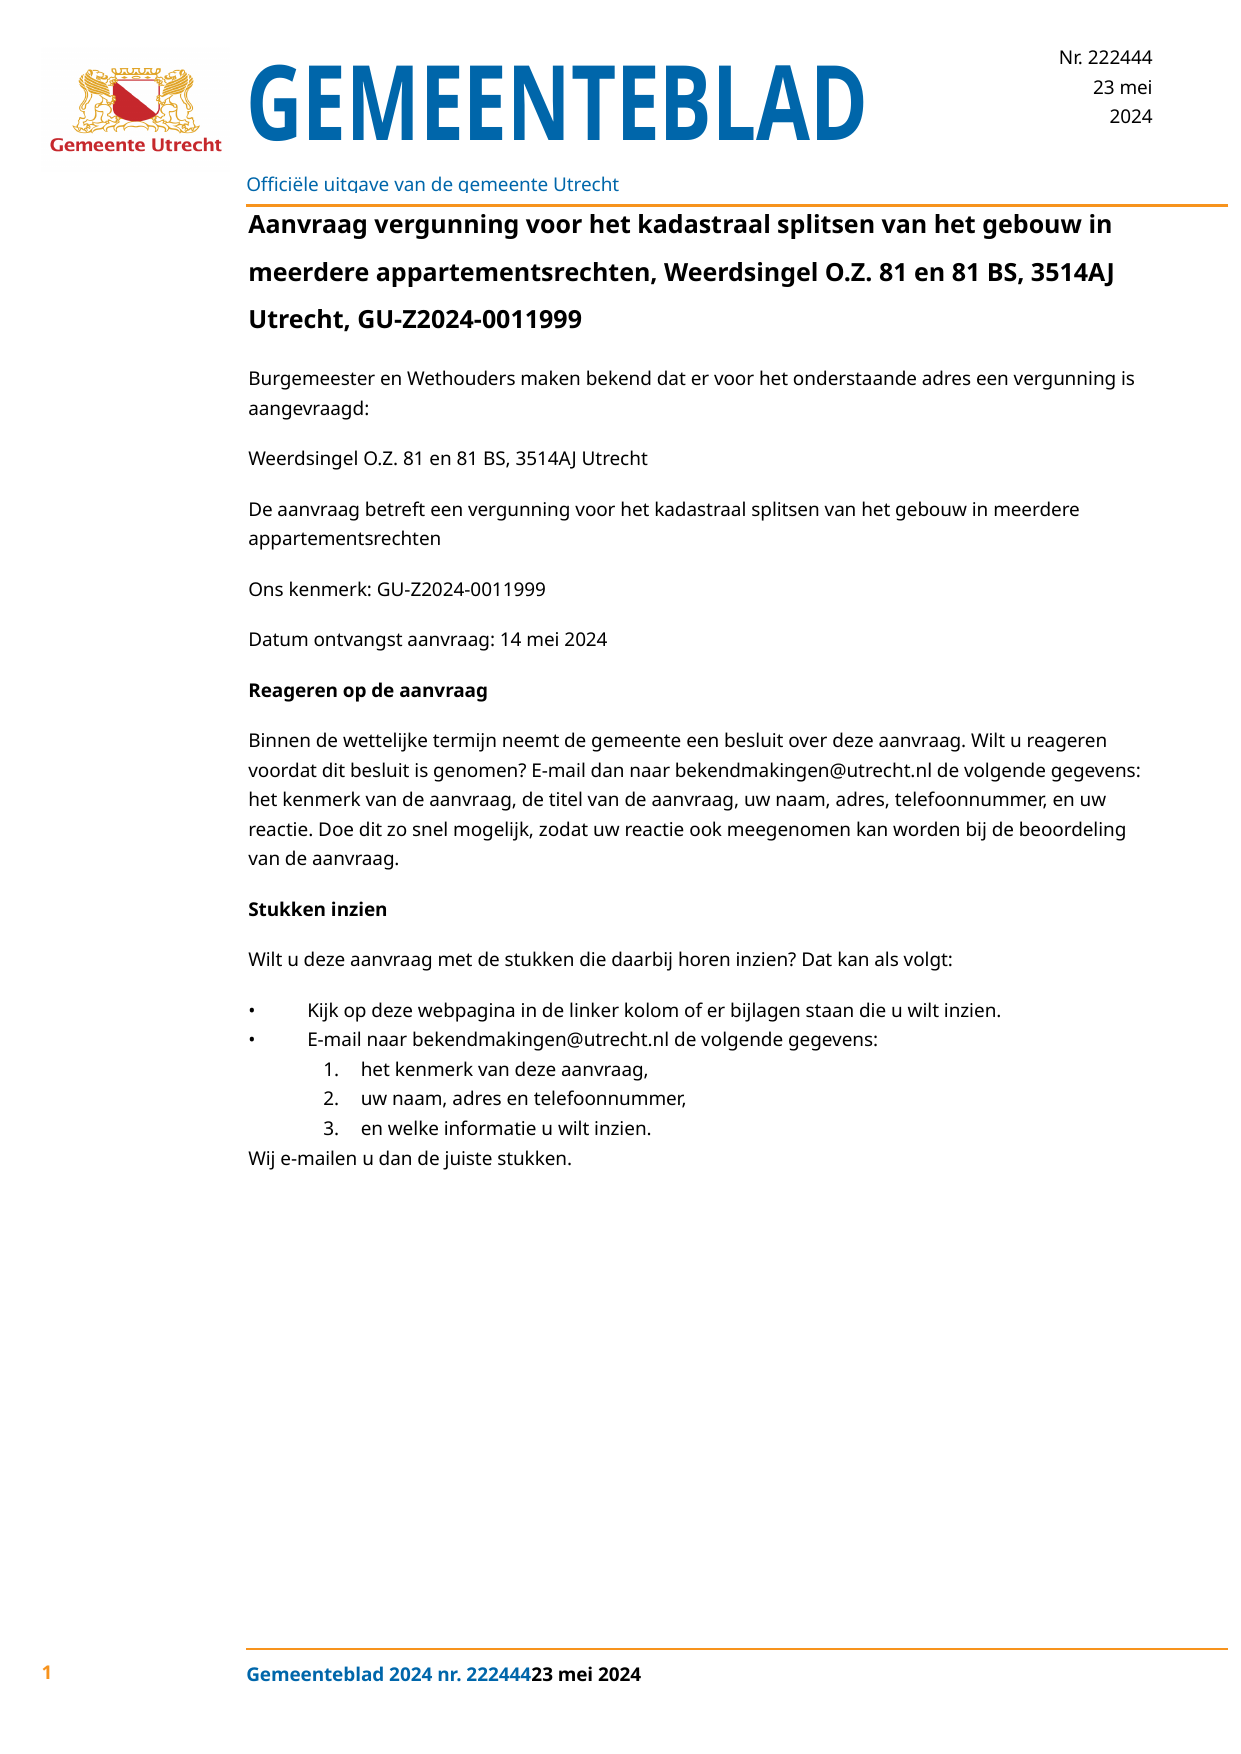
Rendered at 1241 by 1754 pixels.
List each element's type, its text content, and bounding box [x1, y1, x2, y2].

text Binnen de wettelijke termijn neemt de gemeente een besluit over deze aanvraag. Wilt u reageren voordat dit besluit is genomen? E-mail dan naar bekendmakingen@utrecht.nl de volgende gegevens: het kenmerk van de aanvraag, de titel van de aanvraag, uw naam, adres, telefoonnummer, en uw reactie. Doe dit zo snel mogelijk, zodat uw reactie ook meegenomen kan worden bij de beoordeling van de aanvraag. [248, 727, 1152, 871]
text Datum ontvangst aanvraag: 14 mei 2024 [248, 626, 1152, 652]
text Burgemeester en Wethouders maken bekend dat er voor het onderstaande adres een vergunning is aangevraagd: [248, 366, 1152, 421]
list Kijk op deze webpagina in de linker kolom of er bijlagen staan die u wilt inzien. [248, 997, 1152, 1022]
text Wilt u deze aanvraag met de stukken die daarbij horen inzien? Dat kan als volgt: [248, 946, 1152, 972]
text Stukken inzien [248, 896, 1152, 922]
list E-mail naar bekendmakingen@utrecht.nl de volgende gegevens: [248, 1026, 1152, 1052]
list uw naam, adres en telefoonnummer, [323, 1086, 1152, 1111]
text De aanvraag betreft een vergunning voor het kadastraal splitsen van het gebouw in meerdere appartementsrechten [248, 496, 1152, 551]
text Aanvraag vergunning voor het kadastraal splitsen van het gebouw in meerdere appartementsrechten, Weerdsingel O.Z. 81 en 81 BS, 3514AJ Utrecht, GU-Z2024-0011999 [248, 207, 1152, 336]
list het kenmerk van deze aanvraag, [323, 1056, 1152, 1082]
text Wij e-mailen u dan de juiste stukken. [248, 1145, 1152, 1170]
list en welke informatie u wilt inzien. [323, 1115, 1152, 1141]
text Ons kenmerk: GU-Z2024-0011999 [248, 576, 1152, 602]
text Weerdsingel O.Z. 81 en 81 BS, 3514AJ Utrecht [248, 446, 1152, 471]
picture [41, 47, 231, 172]
text Reageren op de aanvraag [248, 677, 1152, 702]
